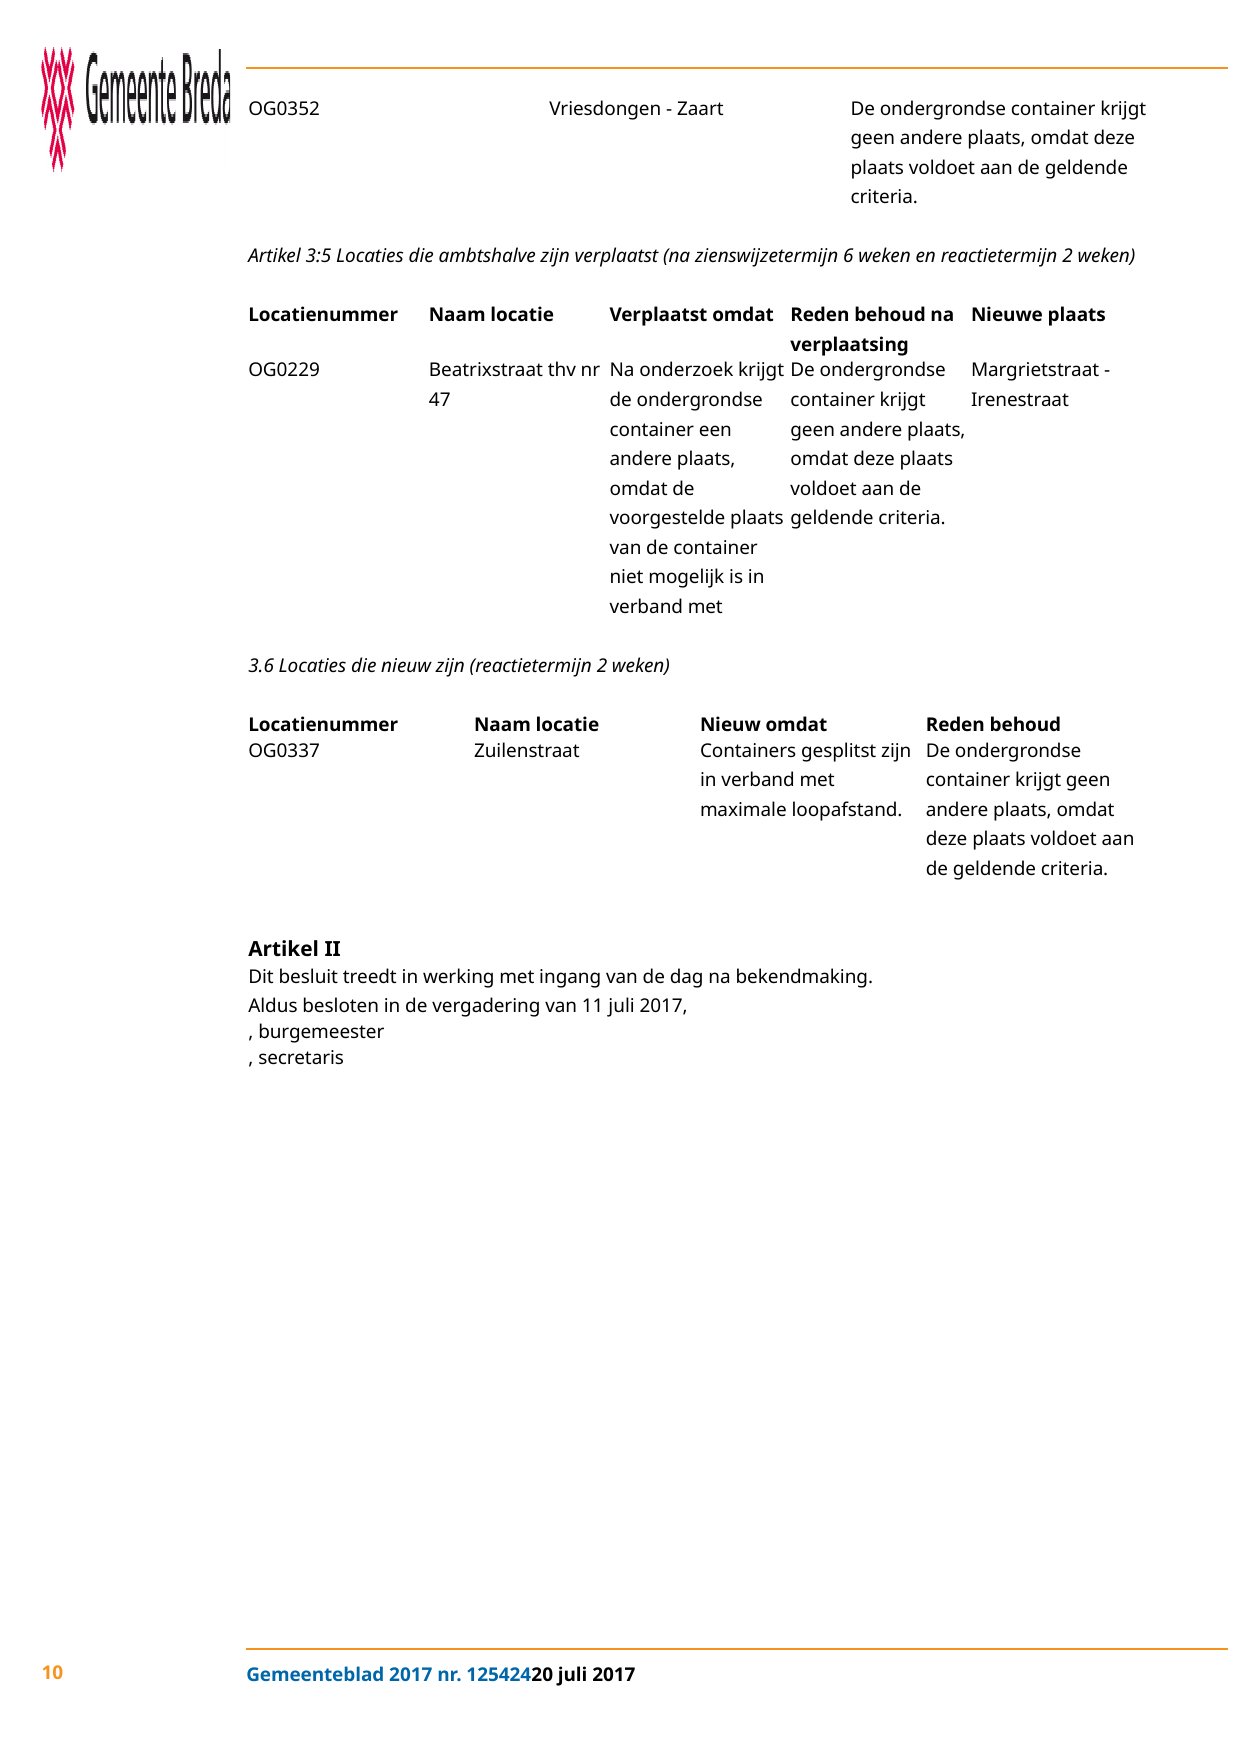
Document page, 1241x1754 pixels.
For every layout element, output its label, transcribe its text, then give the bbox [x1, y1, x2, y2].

table_header Naam locatie [429, 301, 609, 357]
text , burgemeester [248, 1018, 1152, 1044]
text Artikel II [248, 934, 1152, 963]
text Dit besluit treedt in werking met ingang van de dag na bekendmaking. [248, 963, 1152, 989]
table_header Reden behoud na verplaatsing [790, 301, 971, 357]
table_cell Containers gesplitst zijn in verband met maximale loopafstand. [700, 737, 926, 881]
table_cell De ondergrondse container krijgt geen andere plaats, omdat deze plaats voldoet aan de geldende criteria. [926, 737, 1152, 881]
text , secretaris [248, 1044, 1152, 1070]
table_cell Na onderzoek krijgt de ondergrondse container een andere plaats, omdat de voorgestelde plaats van de container niet mogelijk is in verband met [609, 357, 790, 619]
table_cell OG0337 [248, 737, 474, 881]
table_header Naam locatie [474, 711, 700, 737]
table_header Nieuwe plaats [971, 301, 1152, 357]
text Aldus besloten in de vergadering van 11 juli 2017, [248, 993, 1152, 1018]
table_header Locatienummer [248, 711, 474, 737]
table_cell De ondergrondse container krijgt geen andere plaats, omdat deze plaats voldoet aan de geldende criteria. [790, 357, 971, 619]
table_cell Zuilenstraat [474, 737, 700, 881]
table_header Verplaatst omdat [609, 301, 790, 357]
table_cell OG0229 [248, 357, 429, 619]
text Artikel 3:5 Locaties die ambtshalve zijn verplaatst (na zienswijzetermijn 6 weken en reactietermijn 2 weken) [248, 242, 1152, 268]
table_header Nieuw omdat [700, 711, 926, 737]
table_cell Margrietstraat - Irenestraat [971, 357, 1152, 619]
picture [41, 47, 231, 172]
table_header Locatienummer [248, 301, 429, 357]
table_cell Beatrixstraat thv nr 47 [429, 357, 609, 619]
text 3.6 Locaties die nieuw zijn (reactietermijn 2 weken) [248, 652, 1152, 678]
table_header Reden behoud [926, 711, 1152, 737]
table_cell De ondergrondse container krijgt geen andere plaats, omdat deze plaats voldoet aan de geldende criteria. [850, 95, 1152, 209]
table_cell OG0352 [248, 95, 549, 209]
table_cell Vriesdongen - Zaart [549, 95, 850, 209]
